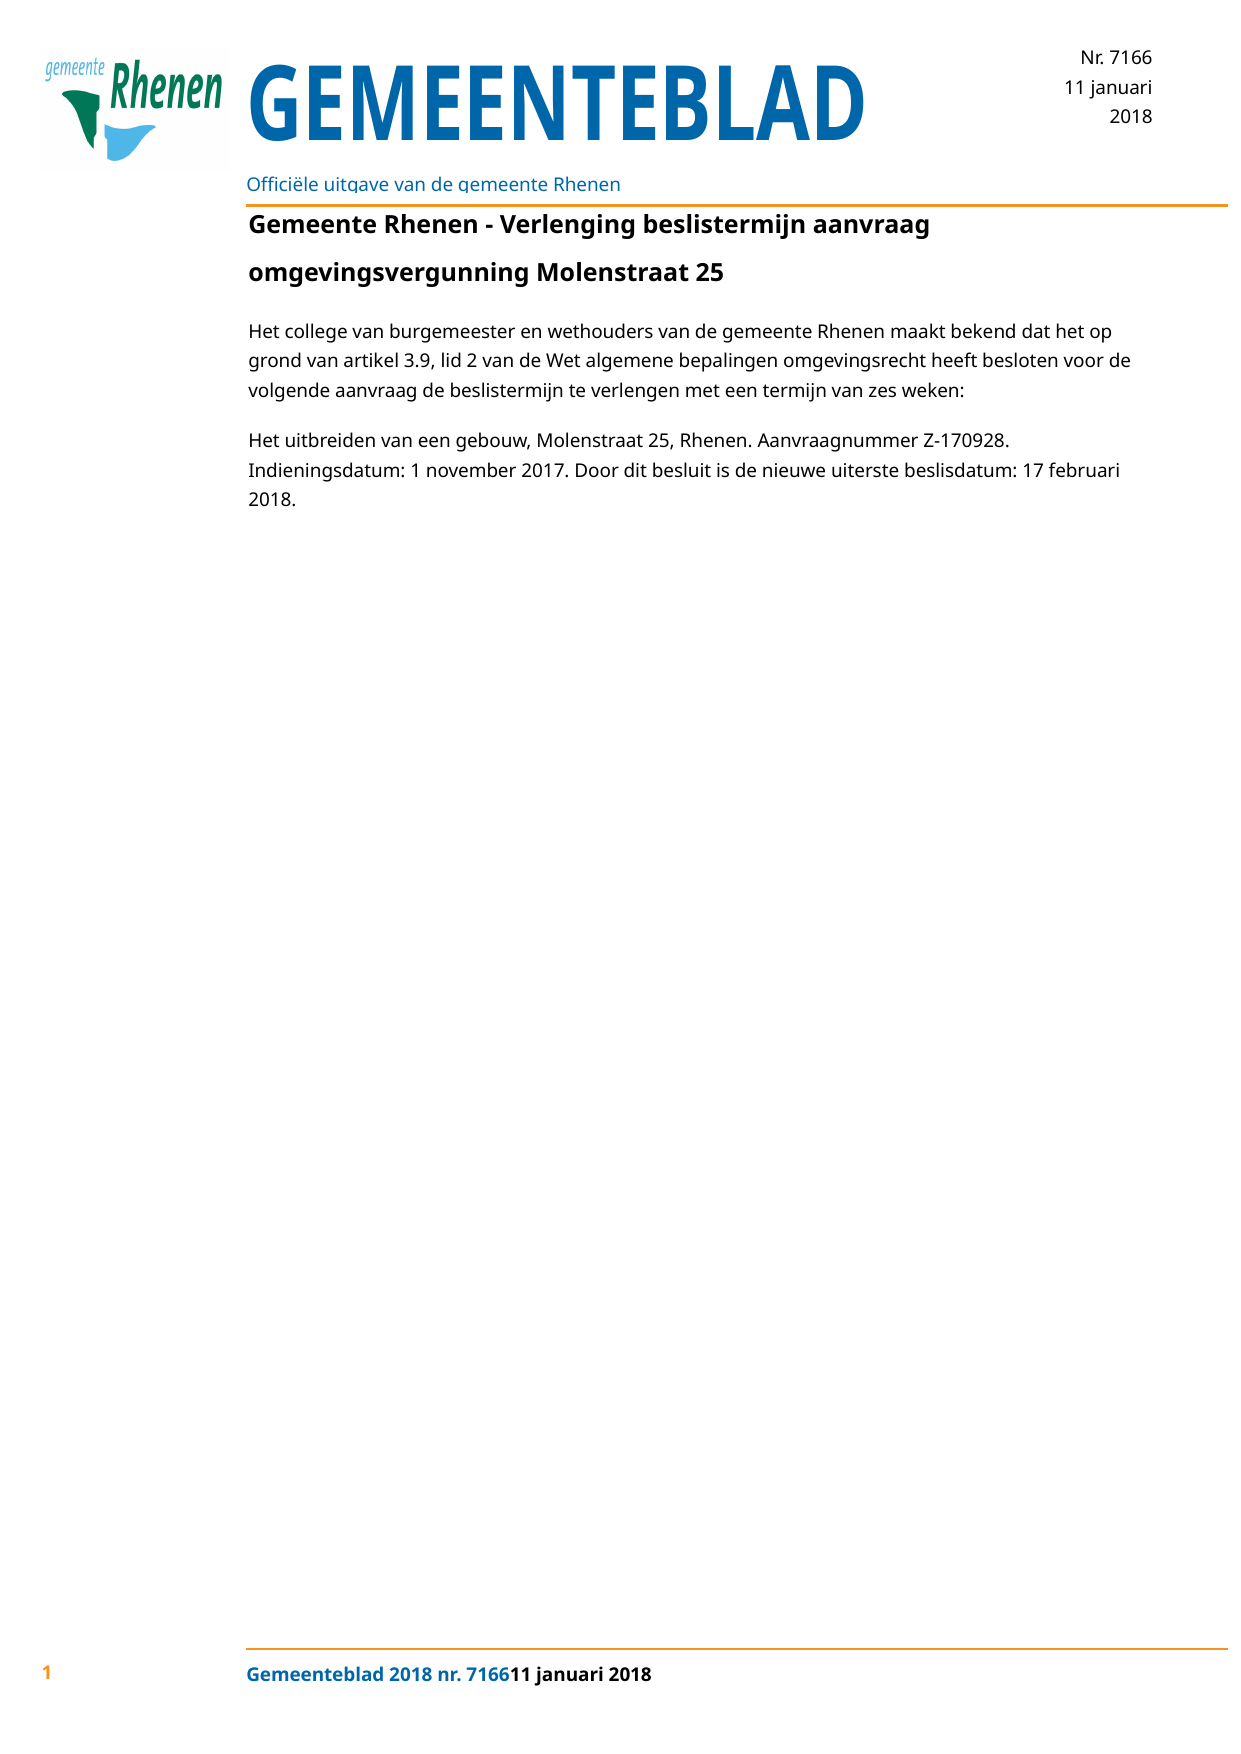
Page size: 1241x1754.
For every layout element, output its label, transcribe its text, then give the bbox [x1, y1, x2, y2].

text Het uitbreiden van een gebouw, Molenstraat 25, Rhenen. Aanvraagnummer Z-170928. Indieningsdatum: 1 november 2017. Door dit besluit is de nieuwe uiterste beslisdatum: 17 februari 2018. [248, 427, 1152, 512]
text Het college van burgemeester en wethouders van de gemeente Rhenen maakt bekend dat het op grond van artikel 3.9, lid 2 van de Wet algemene bepalingen omgevingsrecht heeft besloten voor de volgende aanvraag de beslistermijn te verlengen met een termijn van zes weken: [248, 318, 1152, 403]
picture [41, 47, 231, 172]
text Gemeente Rhenen - Verlenging beslistermijn aanvraag omgevingsvergunning Molenstraat 25 [248, 207, 1152, 288]
